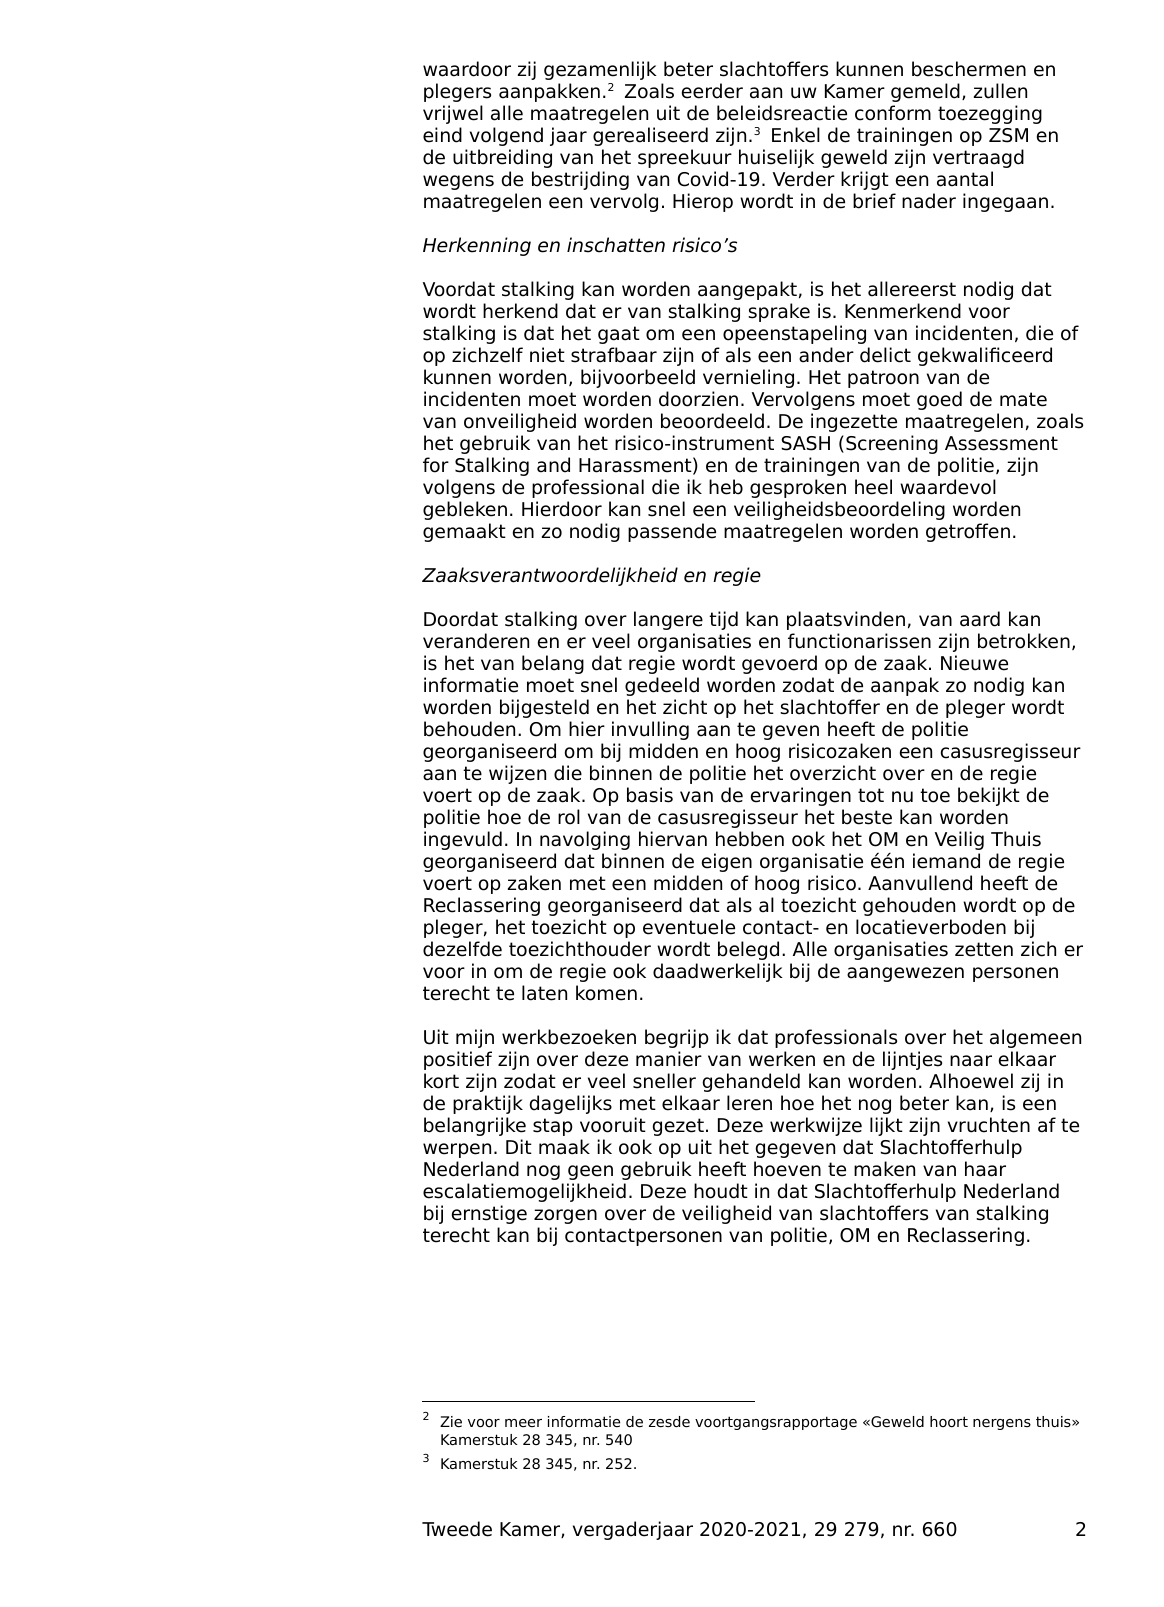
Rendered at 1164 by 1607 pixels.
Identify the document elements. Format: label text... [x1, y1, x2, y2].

text Zie voor meer informatie de zesde voortgangsrapportage «Geweld hoort nergens thuis» Kamerstuk 28 345, nr. 540 [422, 1410, 1087, 1449]
text Kamerstuk 28 345, nr. 252. [422, 1452, 1087, 1474]
subtitle Herkenning en inschatten risico’s [422, 235, 1087, 257]
subtitle Zaaksverantwoordelijkheid en regie [422, 565, 1087, 587]
text waardoor zij gezamenlijk beter slachtoffers kunnen beschermen en plegers aanpakken. Zoals eerder aan uw Kamer gemeld, zullen vrijwel alle maatregelen uit de beleidsreactie conform toezegging eind volgend jaar gerealiseerd zijn. Enkel de trainingen op ZSM en de uitbreiding van het spreekuur huiselijk geweld zijn vertraagd wegens de bestrijding van Covid-19. Verder krijgt een aantal maatregelen een vervolg. Hierop wordt in de brief nader ingegaan. [422, 59, 1087, 213]
text Uit mijn werkbezoeken begrijp ik dat professionals over het algemeen positief zijn over deze manier van werken en de lijntjes naar elkaar kort zijn zodat er veel sneller gehandeld kan worden. Alhoewel zij in de praktijk dagelijks met elkaar leren hoe het nog beter kan, is een belangrijke stap vooruit gezet. Deze werkwijze lijkt zijn vruchten af te werpen. Dit maak ik ook op uit het gegeven dat Slachtofferhulp Nederland nog geen gebruik heeft hoeven te maken van haar escalatiemogelijkheid. Deze houdt in dat Slachtofferhulp Nederland bij ernstige zorgen over de veiligheid van slachtoffers van stalking terecht kan bij contactpersonen van politie, OM en Reclassering. [422, 1027, 1087, 1247]
text Voordat stalking kan worden aangepakt, is het allereerst nodig dat wordt herkend dat er van stalking sprake is. Kenmerkend voor stalking is dat het gaat om een opeenstapeling van incidenten, die of op zichzelf niet strafbaar zijn of als een ander delict gekwalificeerd kunnen worden, bijvoorbeeld vernieling. Het patroon van de incidenten moet worden doorzien. Vervolgens moet goed de mate van onveiligheid worden beoordeeld. De ingezette maatregelen, zoals het gebruik van het risico-instrument SASH (Screening Assessment for Stalking and Harassment) en de trainingen van de politie, zijn volgens de professional die ik heb gesproken heel waardevol gebleken. Hierdoor kan snel een veiligheidsbeoordeling worden gemaakt en zo nodig passende maatregelen worden getroffen. [422, 279, 1087, 543]
text Doordat stalking over langere tijd kan plaatsvinden, van aard kan veranderen en er veel organisaties en functionarissen zijn betrokken, is het van belang dat regie wordt gevoerd op de zaak. Nieuwe informatie moet snel gedeeld worden zodat de aanpak zo nodig kan worden bijgesteld en het zicht op het slachtoffer en de pleger wordt behouden. Om hier invulling aan te geven heeft de politie georganiseerd om bij midden en hoog risicozaken een casusregisseur aan te wijzen die binnen de politie het overzicht over en de regie voert op de zaak. Op basis van de ervaringen tot nu toe bekijkt de politie hoe de rol van de casusregisseur het beste kan worden ingevuld. In navolging hiervan hebben ook het OM en Veilig Thuis georganiseerd dat binnen de eigen organisatie één iemand de regie voert op zaken met een midden of hoog risico. Aanvullend heeft de Reclassering georganiseerd dat als al toezicht gehouden wordt op de pleger, het toezicht op eventuele contact- en locatieverboden bij dezelfde toezichthouder wordt belegd. Alle organisaties zetten zich er voor in om de regie ook daadwerkelijk bij de aangewezen personen terecht te laten komen. [422, 609, 1087, 1005]
